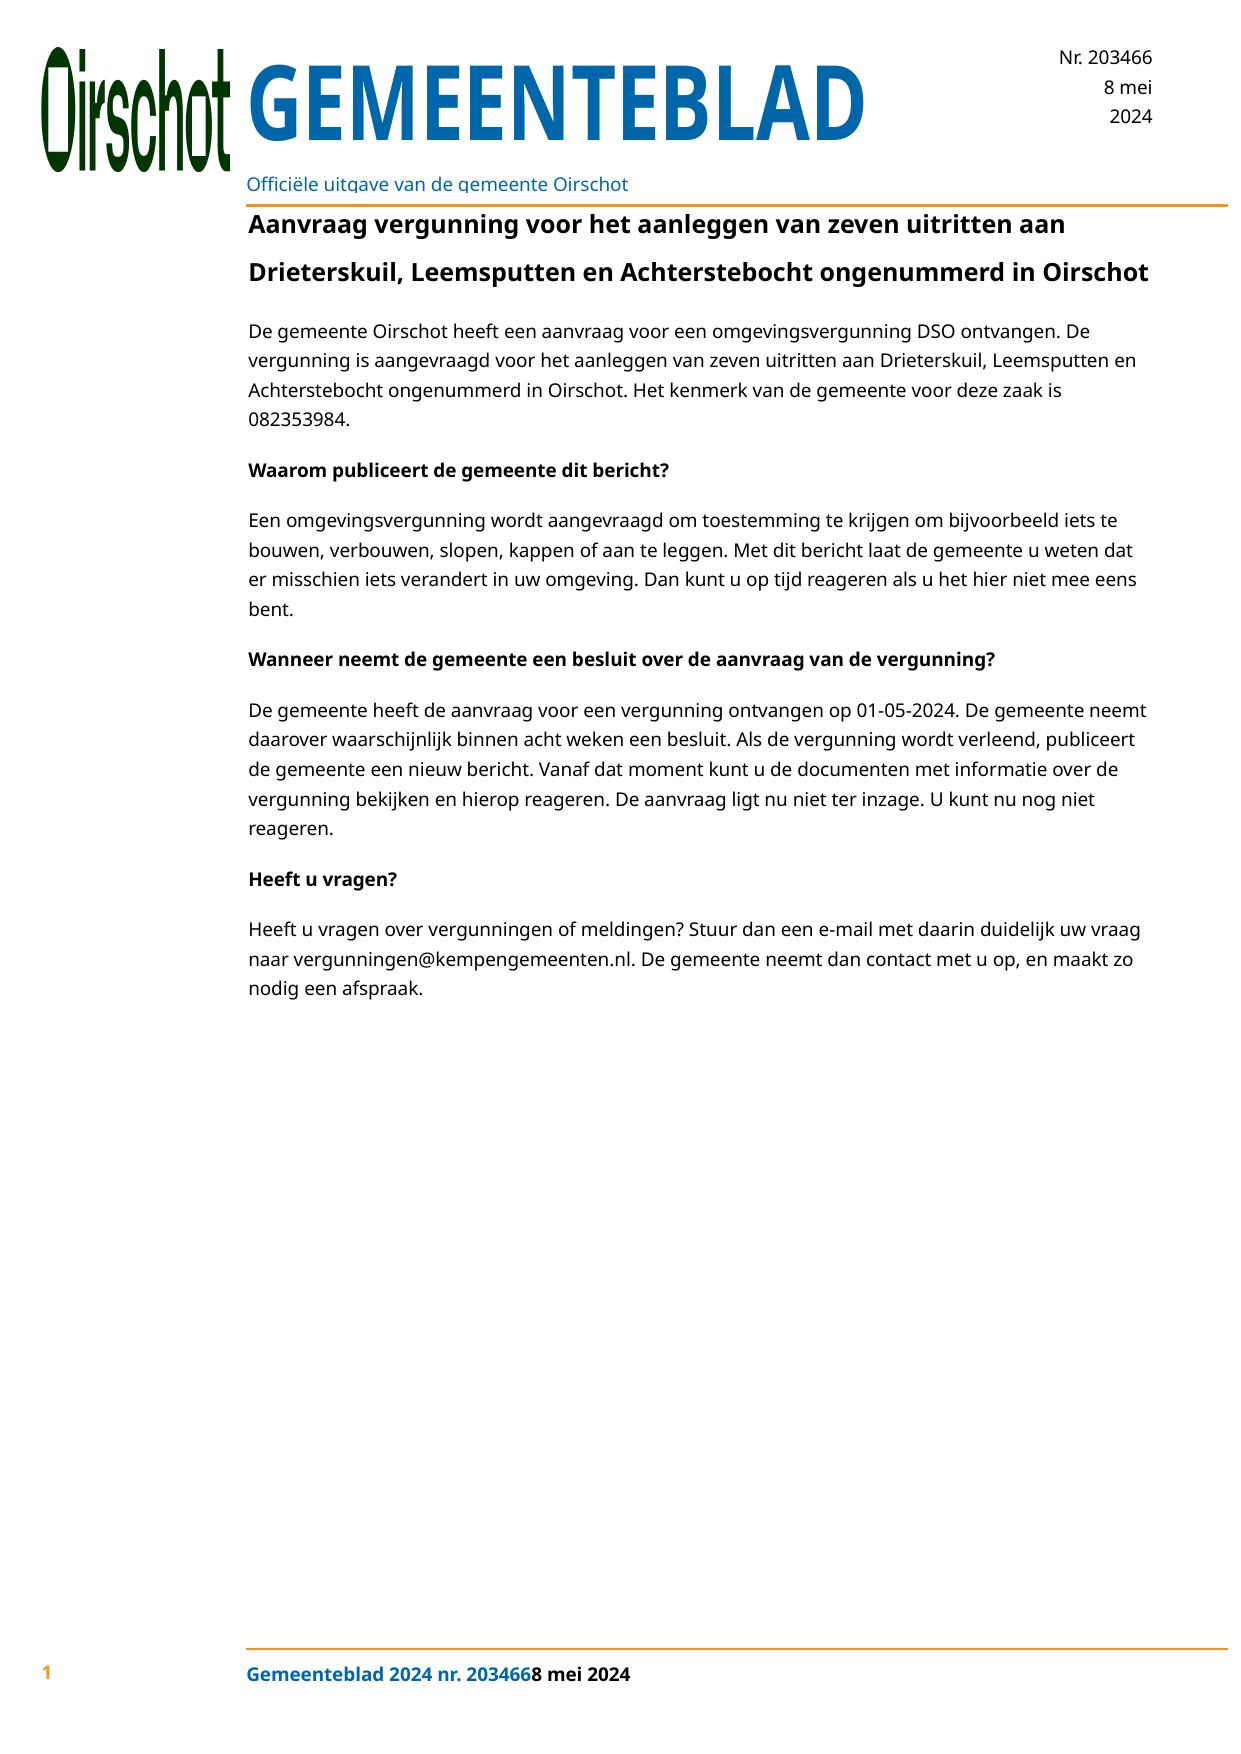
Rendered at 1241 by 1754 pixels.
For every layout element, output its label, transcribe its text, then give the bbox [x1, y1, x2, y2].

text Wanneer neemt de gemeente een besluit over de aanvraag van de vergunning? [248, 647, 1152, 672]
text Aanvraag vergunning voor het aanleggen van zeven uitritten aan Drieterskuil, Leemsputten en Achterstebocht ongenummerd in Oirschot [248, 207, 1152, 288]
text De gemeente heeft de aanvraag voor een vergunning ontvangen op 01-05-2024. De gemeente neemt daarover waarschijnlijk binnen acht weken een besluit. Als de vergunning wordt verleend, publiceert de gemeente een nieuw bericht. Vanaf dat moment kunt u de documenten met informatie over de vergunning bekijken en hierop reageren. De aanvraag ligt nu niet ter inzage. U kunt nu nog niet reageren. [248, 697, 1152, 841]
text Een omgevingsvergunning wordt aangevraagd om toestemming te krijgen om bijvoorbeeld iets te bouwen, verbouwen, slopen, kappen of aan te leggen. Met dit bericht laat de gemeente u weten dat er misschien iets verandert in uw omgeving. Dan kunt u op tijd reageren als u het hier niet mee eens bent. [248, 507, 1152, 622]
text Heeft u vragen over vergunningen of meldingen? Stuur dan een e-mail met daarin duidelijk uw vraag naar vergunningen@kempengemeenten.nl. De gemeente neemt dan contact met u op, en maakt zo nodig een afspraak. [248, 916, 1152, 1001]
text Heeft u vragen? [248, 866, 1152, 892]
text De gemeente Oirschot heeft een aanvraag voor een omgevingsvergunning DSO ontvangen. De vergunning is aangevraagd voor het aanleggen van zeven uitritten aan Drieterskuil, Leemsputten en Achterstebocht ongenummerd in Oirschot. Het kenmerk van de gemeente voor deze zaak is 082353984. [248, 318, 1152, 432]
text Waarom publiceert de gemeente dit bericht? [248, 457, 1152, 483]
picture [41, 47, 231, 172]
